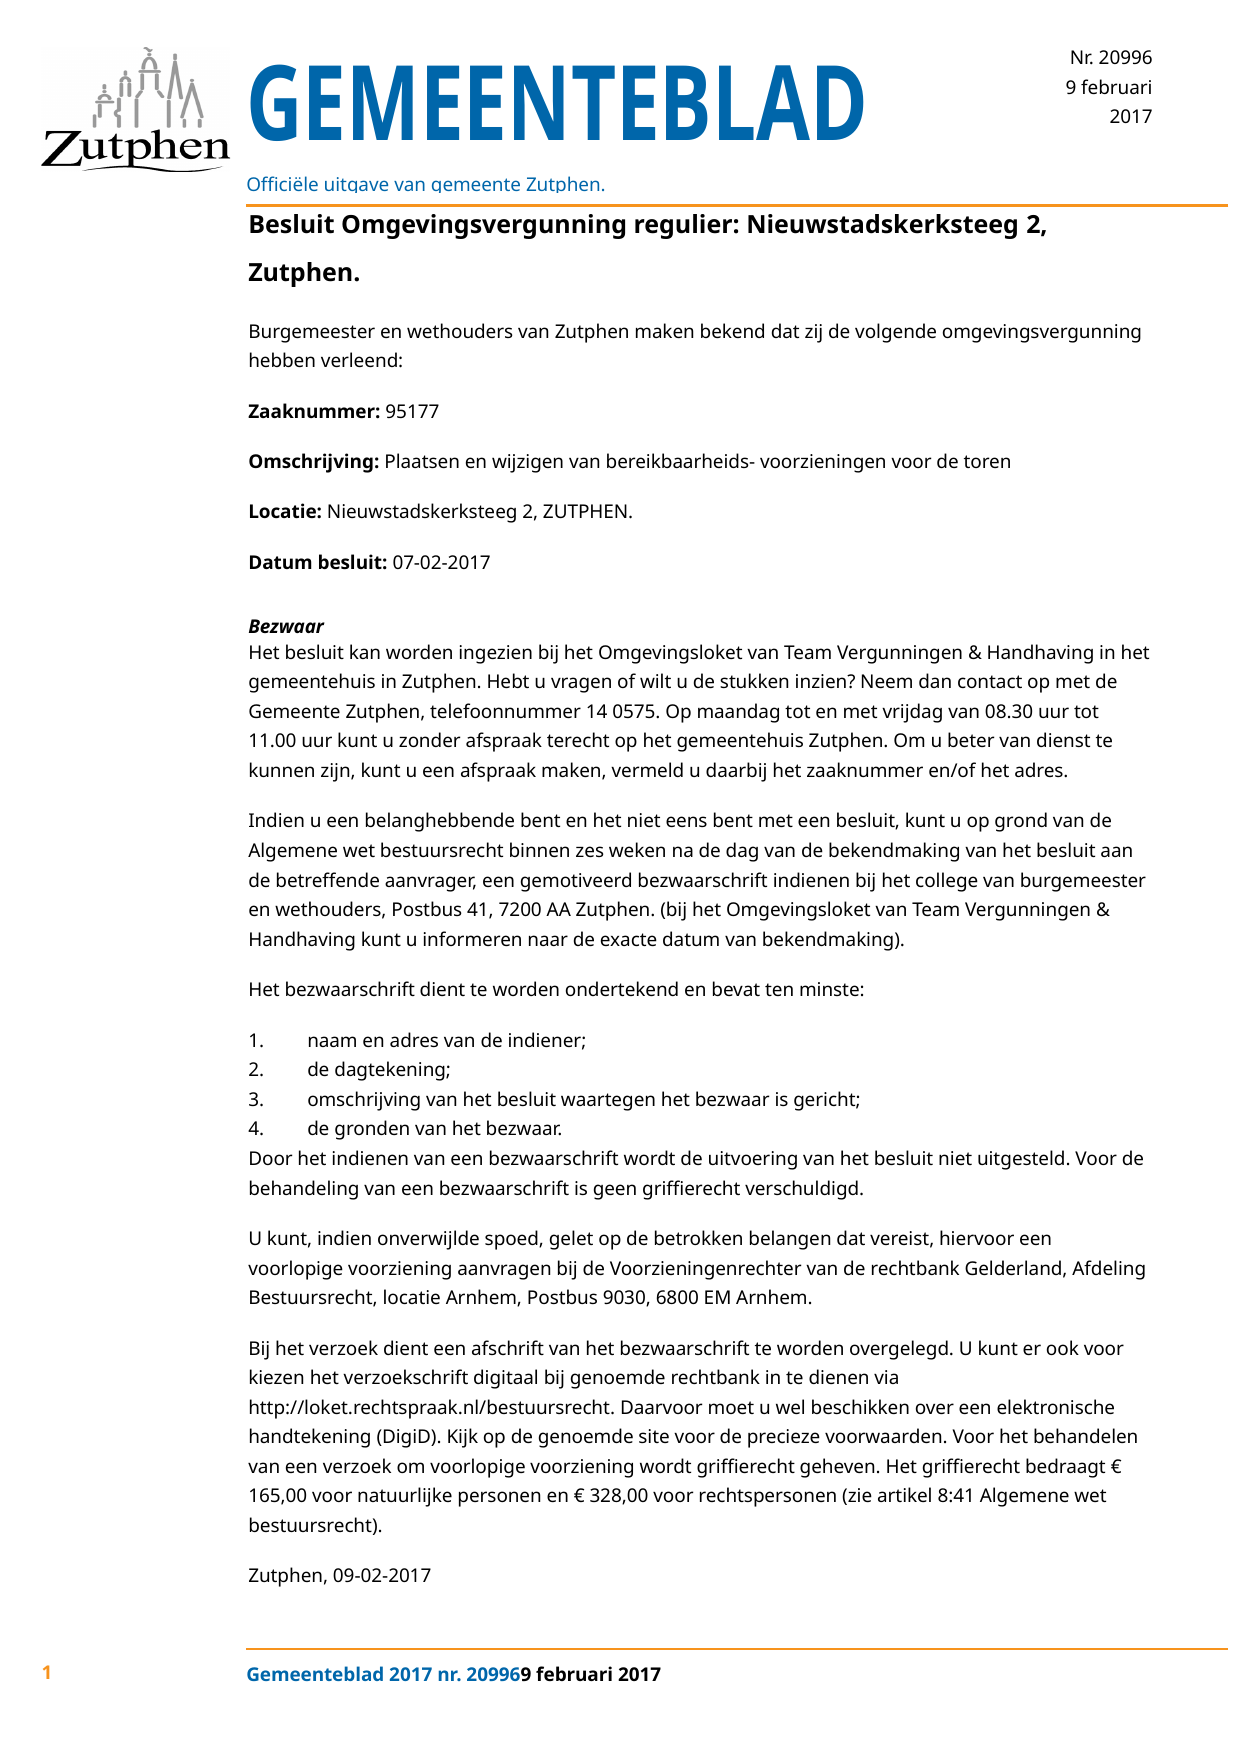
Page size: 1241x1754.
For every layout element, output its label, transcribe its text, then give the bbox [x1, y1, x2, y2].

text Burgemeester en wethouders van Zutphen maken bekend dat zij de volgende omgevingsvergunning hebben verleend: [248, 318, 1152, 373]
text Besluit Omgevingsvergunning regulier: Nieuwstadskerksteeg 2, Zutphen. [248, 207, 1152, 288]
text Bij het verzoek dient een afschrift van het bezwaarschrift te worden overgelegd. U kunt er ook voor kiezen het verzoekschrift digitaal bij genoemde rechtbank in te dienen via http://loket.rechtspraak.nl/bestuursrecht. Daarvoor moet u wel beschikken over een elektronische handtekening (DigiD). Kijk op de genoemde site voor de precieze voorwaarden. Voor het behandelen van een verzoek om voorlopige voorziening wordt griffierecht geheven. Het griffierecht bedraagt € 165,00 voor natuurlijke personen en € 328,00 voor rechtspersonen (zie artikel 8:41 Algemene wet bestuursrecht). [248, 1335, 1152, 1538]
list de gronden van het bezwaar. [248, 1116, 1152, 1141]
list naam en adres van de indiener; [248, 1027, 1152, 1052]
text Bezwaar [248, 613, 1152, 639]
text Het bezwaarschrift dient te worden ondertekend en bevat ten minste: [248, 976, 1152, 1002]
text Het besluit kan worden ingezien bij het Omgevingsloket van Team Vergunningen & Handhaving in het gemeentehuis in Zutphen. Hebt u vragen of wilt u de stukken inzien? Neem dan contact op met de Gemeente Zutphen, telefoonnummer 14 0575. Op maandag tot en met vrijdag van 08.30 uur tot 11.00 uur kunt u zonder afspraak terecht op het gemeentehuis Zutphen. Om u beter van dienst te kunnen zijn, kunt u een afspraak maken, vermeld u daarbij het zaaknummer en/of het adres. [248, 639, 1152, 783]
picture [41, 47, 231, 172]
text U kunt, indien onverwijlde spoed, gelet op de betrokken belangen dat vereist, hiervoor een voorlopige voorziening aanvragen bij de Voorzieningenrechter van de rechtbank Gelderland, Afdeling Bestuursrecht, locatie Arnhem, Postbus 9030, 6800 EM Arnhem. [248, 1225, 1152, 1310]
text Door het indienen van een bezwaarschrift wordt de uitvoering van het besluit niet uitgesteld. Voor de behandeling van een bezwaarschrift is geen griffierecht verschuldigd. [248, 1145, 1152, 1200]
text Zutphen, 09-02-2017 [248, 1563, 1152, 1588]
list de dagtekening; [248, 1056, 1152, 1082]
text Zaaknummer: 95177 [248, 398, 1152, 424]
text Datum besluit: 07-02-2017 [248, 549, 1152, 575]
text Locatie: Nieuwstadskerksteeg 2, ZUTPHEN. [248, 499, 1152, 524]
list omschrijving van het besluit waartegen het bezwaar is gericht; [248, 1086, 1152, 1112]
text Indien u een belanghebbende bent en het niet eens bent met een besluit, kunt u op grond van de Algemene wet bestuursrecht binnen zes weken na de dag van de bekendmaking van het besluit aan de betreffende aanvrager, een gemotiveerd bezwaarschrift indienen bij het college van burgemeester en wethouders, Postbus 41, 7200 AA Zutphen. (bij het Omgevingsloket van Team Vergunningen & Handhaving kunt u informeren naar de exacte datum van bekendmaking). [248, 808, 1152, 952]
text Omschrijving: Plaatsen en wijzigen van bereikbaarheids- voorzieningen voor de toren [248, 448, 1152, 474]
